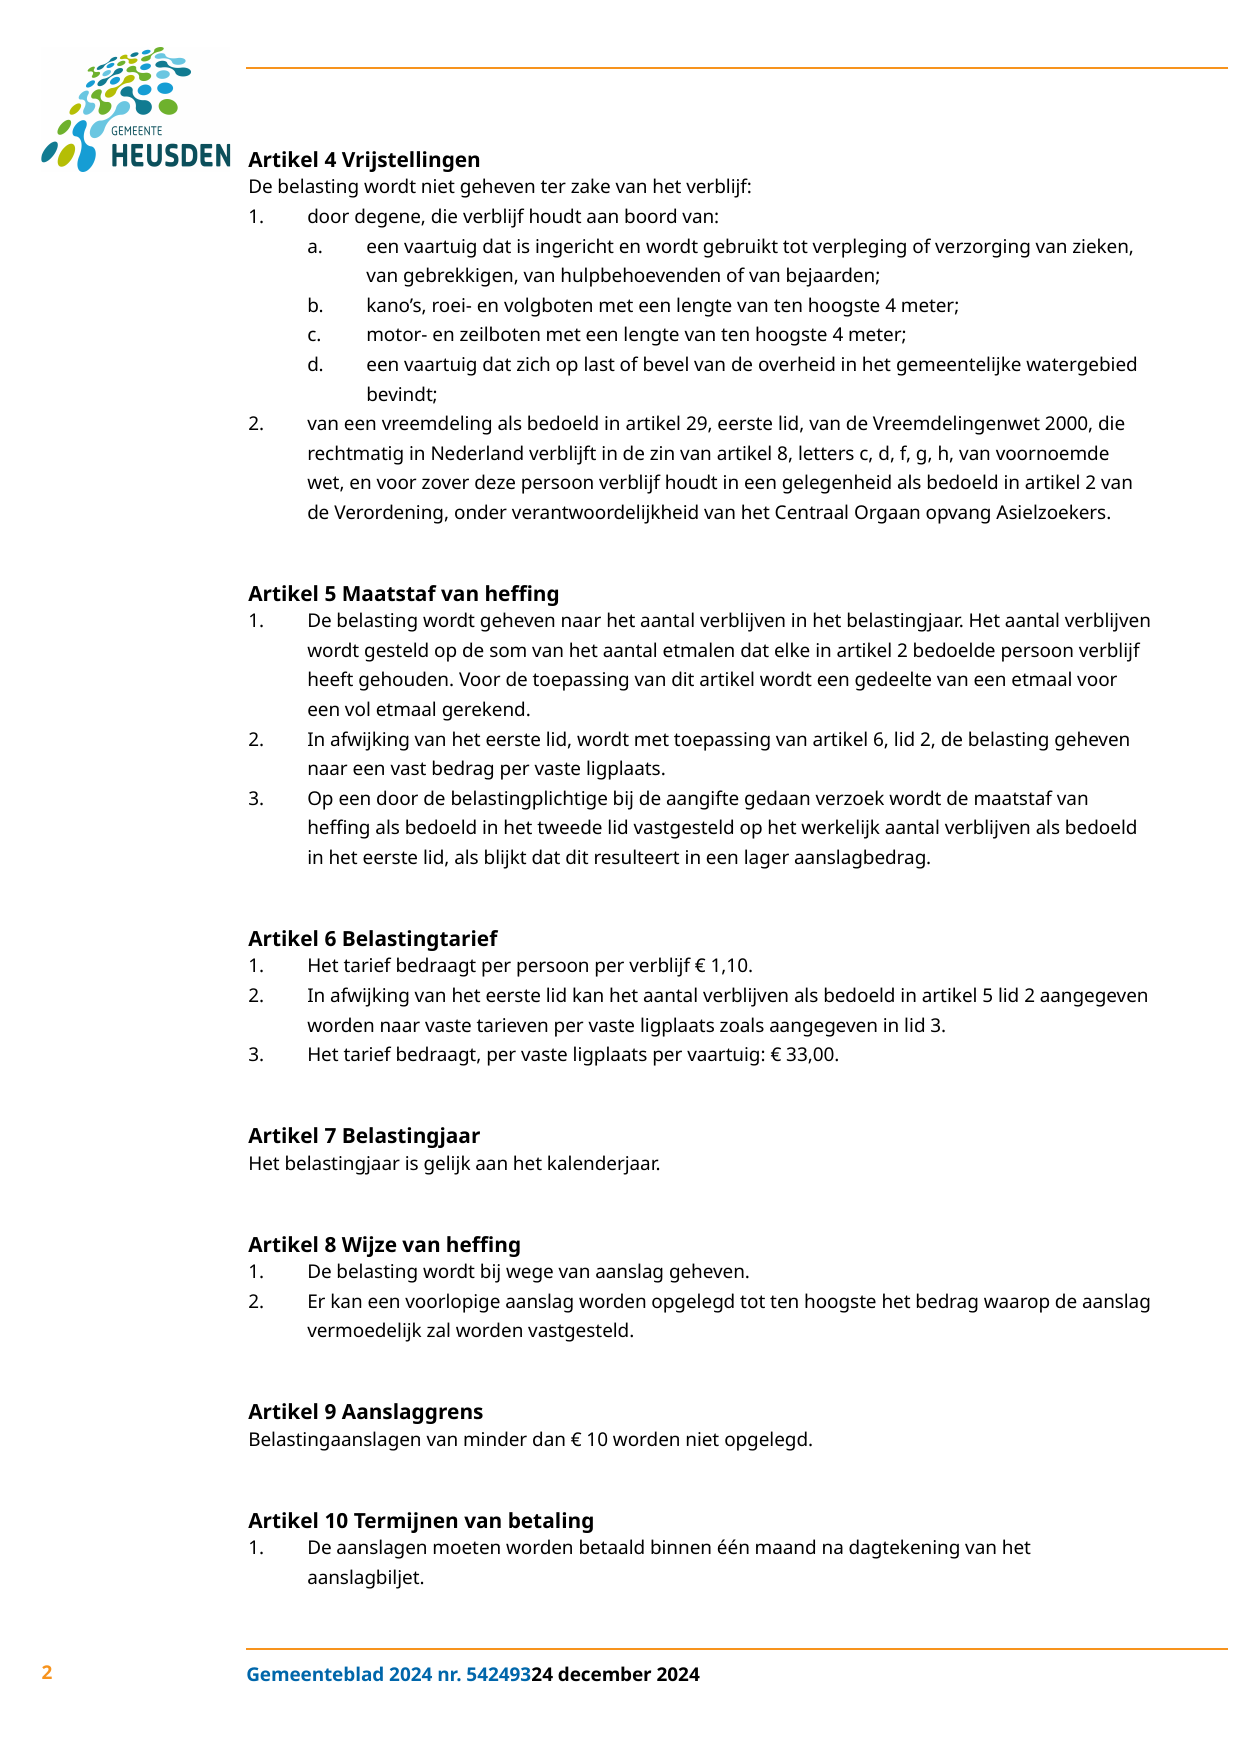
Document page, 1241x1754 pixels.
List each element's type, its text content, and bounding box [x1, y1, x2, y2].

list kano’s, roei- en volgboten met een lengte van ten hoogste 4 meter; [307, 292, 1152, 318]
list In afwijking van het eerste lid kan het aantal verblijven als bedoeld in artikel 5 lid 2 aangegeven worden naar vaste tarieven per vaste ligplaats zoals aangegeven in lid 3. [248, 982, 1152, 1037]
text Artikel 9 Aanslaggrens [248, 1397, 1152, 1426]
list Op een door de belastingplichtige bij de aangifte gedaan verzoek wordt de maatstaf van heffing als bedoeld in het tweede lid vastgesteld op het werkelijk aantal verblijven als bedoeld in het eerste lid, als blijkt dat dit resulteert in een lager aanslagbedrag. [248, 785, 1152, 870]
list door degene, die verblijf houdt aan boord van: [248, 203, 1152, 229]
list De aanslagen moeten worden betaald binnen één maand na dagtekening van het aanslagbiljet. [248, 1534, 1152, 1589]
picture [41, 47, 231, 172]
list een vaartuig dat zich op last of bevel van de overheid in het gemeentelijke watergebied bevindt; [307, 351, 1152, 406]
list In afwijking van het eerste lid, wordt met toepassing van artikel 6, lid 2, de belasting geheven naar een vast bedrag per vaste ligplaats. [248, 726, 1152, 781]
list De belasting wordt bij wege van aanslag geheven. [248, 1258, 1152, 1284]
text De belasting wordt niet geheven ter zake van het verblijf: [248, 174, 1152, 199]
text Artikel 7 Belastingjaar [248, 1121, 1152, 1150]
text Het belastingjaar is gelijk aan het kalenderjaar. [248, 1150, 1152, 1176]
list De belasting wordt geheven naar het aantal verblijven in het belastingjaar. Het aantal verblijven wordt gesteld op de som van het aantal etmalen dat elke in artikel 2 bedoelde persoon verblijf heeft gehouden. Voor de toepassing van dit artikel wordt een gedeelte van een etmaal voor een vol etmaal gerekend. [248, 607, 1152, 722]
list een vaartuig dat is ingericht en wordt gebruikt tot verpleging of verzorging van zieken, van gebrekkigen, van hulpbehoevenden of van bejaarden; [307, 233, 1152, 288]
list Het tarief bedraagt per persoon per verblijf € 1,10. [248, 953, 1152, 978]
text Artikel 10 Termijnen van betaling [248, 1506, 1152, 1534]
list Het tarief bedraagt, per vaste ligplaats per vaartuig: € 33,00. [248, 1041, 1152, 1067]
list van een vreemdeling als bedoeld in artikel 29, eerste lid, van de Vreemdelingenwet 2000, die rechtmatig in Nederland verblijft in de zin van artikel 8, letters c, d, f, g, h, van voornoemde wet, en voor zover deze persoon verblijf houdt in een gelegenheid als bedoeld in artikel 2 van de Verordening, onder verantwoordelijkheid van het Centraal Orgaan opvang Asielzoekers. [248, 410, 1152, 525]
list Er kan een voorlopige aanslag worden opgelegd tot ten hoogste het bedrag waarop de aanslag vermoedelijk zal worden vastgesteld. [248, 1288, 1152, 1343]
text Artikel 6 Belastingtarief [248, 924, 1152, 953]
text Artikel 8 Wijze van heffing [248, 1230, 1152, 1258]
list motor- en zeilboten met een lengte van ten hoogste 4 meter; [307, 322, 1152, 347]
text Artikel 5 Maatstaf van heffing [248, 579, 1152, 607]
text Artikel 4 Vrijstellingen [248, 145, 1152, 174]
text Belastingaanslagen van minder dan € 10 worden niet opgelegd. [248, 1426, 1152, 1452]
